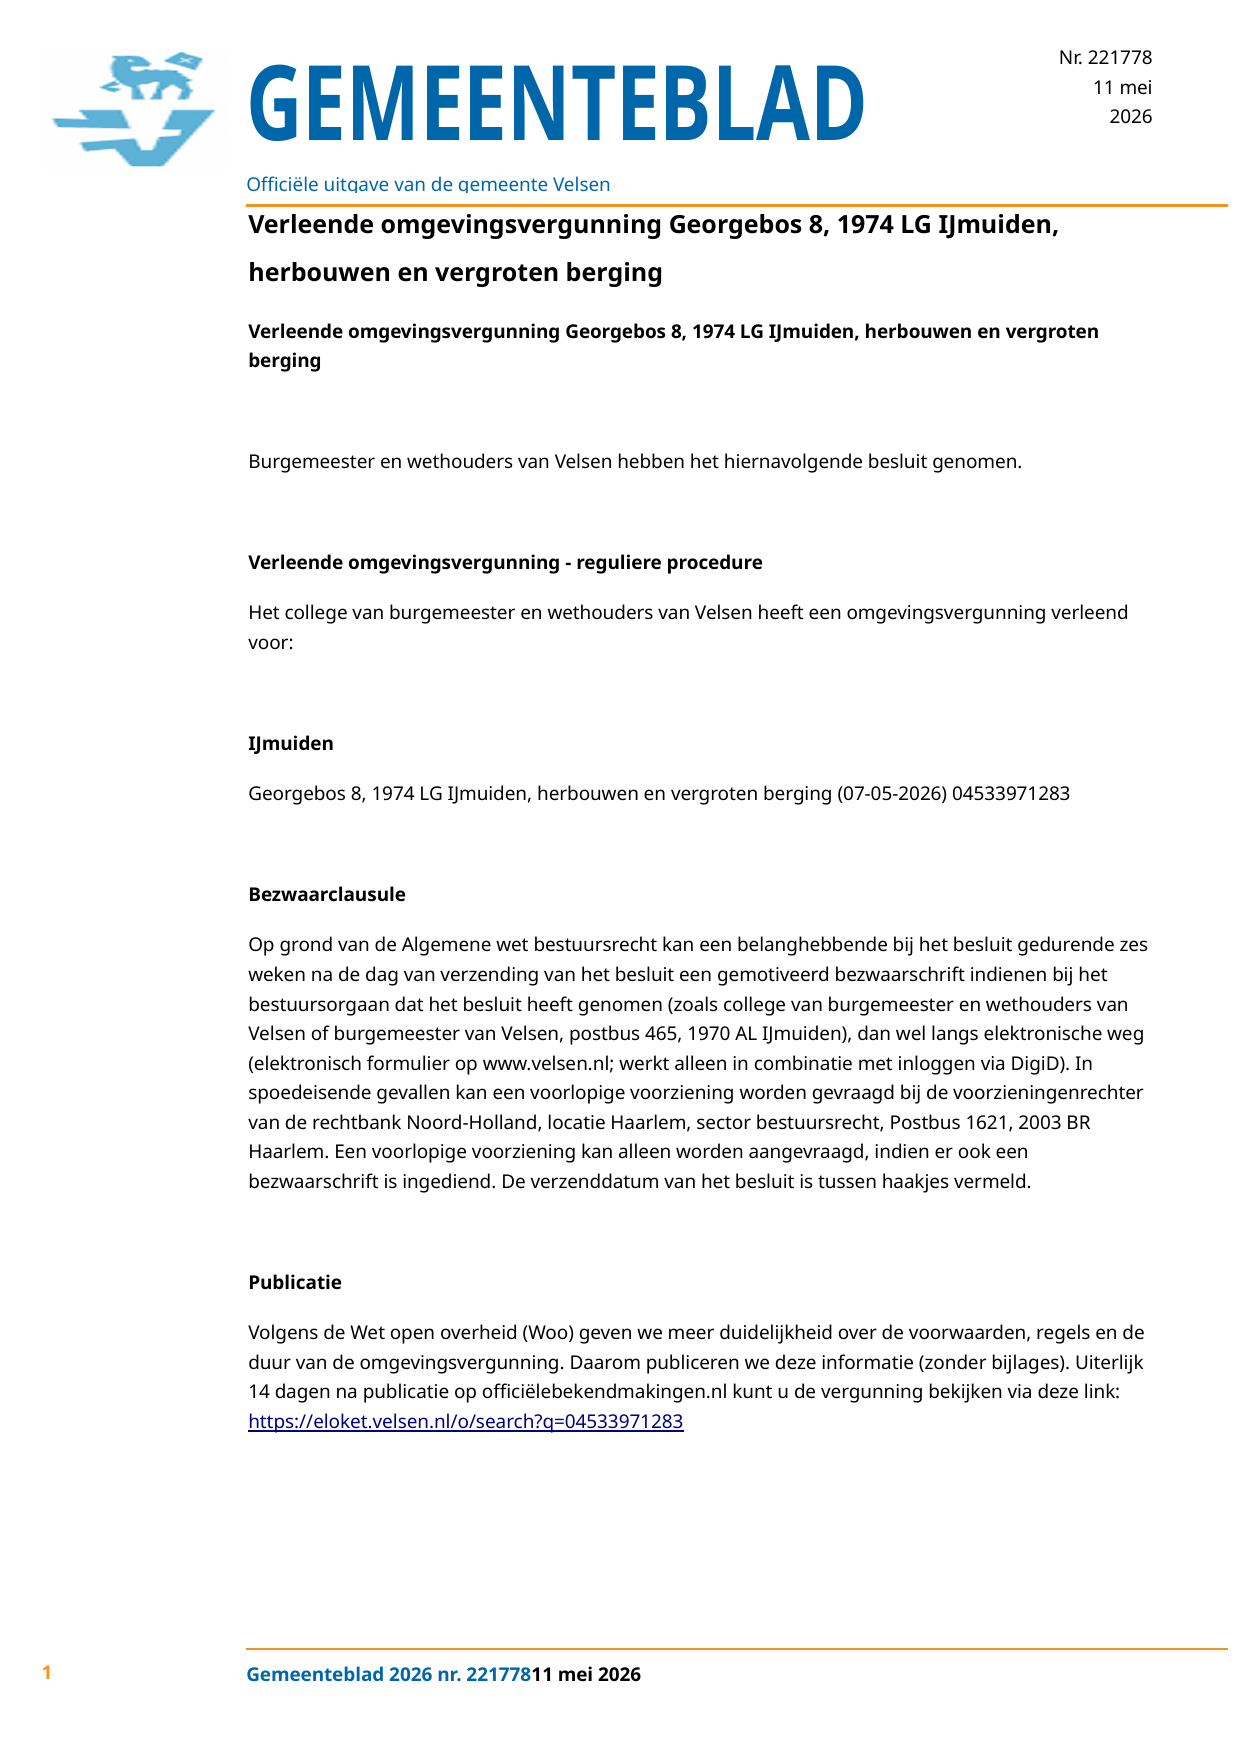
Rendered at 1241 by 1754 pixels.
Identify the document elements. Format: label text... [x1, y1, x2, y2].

text Volgens de Wet open overheid (Woo) geven we meer duidelijkheid over de voorwaarden, regels en de duur van de omgevingsvergunning. Daarom publiceren we deze informatie (zonder bijlages). Uiterlijk 14 dagen na publicatie op officiëlebekendmakingen.nl kunt u de vergunning bekijken via deze link: https://eloket.velsen.nl/o/search?q=04533971283 [248, 1319, 1152, 1434]
text IJmuiden [248, 730, 1152, 756]
text Georgebos 8, 1974 LG IJmuiden, herbouwen en vergroten berging (07-05-2026) 04533971283 [248, 780, 1152, 806]
picture [41, 47, 231, 172]
text Het college van burgemeester en wethouders van Velsen heeft een omgevingsvergunning verleend voor: [248, 599, 1152, 655]
text Burgemeester en wethouders van Velsen hebben het hiernavolgende besluit genomen. [248, 448, 1152, 474]
text Verleende omgevingsvergunning Georgebos 8, 1974 LG IJmuiden, herbouwen en vergroten berging [248, 318, 1152, 373]
text Op grond van de Algemene wet bestuursrecht kan een belanghebbende bij het besluit gedurende zes weken na de dag van verzending van het besluit een gemotiveerd bezwaarschrift indienen bij het bestuursorgaan dat het besluit heeft genomen (zoals college van burgemeester en wethouders van Velsen of burgemeester van Velsen, postbus 465, 1970 AL IJmuiden), dan wel langs elektronische weg (elektronisch formulier op www.velsen.nl; werkt alleen in combinatie met inloggen via DigiD). In spoedeisende gevallen kan een voorlopige voorziening worden gevraagd bij de voorzieningenrechter van de rechtbank Noord-Holland, locatie Haarlem, sector bestuursrecht, Postbus 1621, 2003 BR Haarlem. Een voorlopige voorziening kan alleen worden aangevraagd, indien er ook een bezwaarschrift is ingediend. De verzenddatum van het besluit is tussen haakjes vermeld. [248, 932, 1152, 1194]
text Publicatie [248, 1269, 1152, 1295]
text Verleende omgevingsvergunning - reguliere procedure [248, 549, 1152, 575]
text Bezwaarclausule [248, 881, 1152, 907]
text Verleende omgevingsvergunning Georgebos 8, 1974 LG IJmuiden, herbouwen en vergroten berging [248, 207, 1152, 288]
